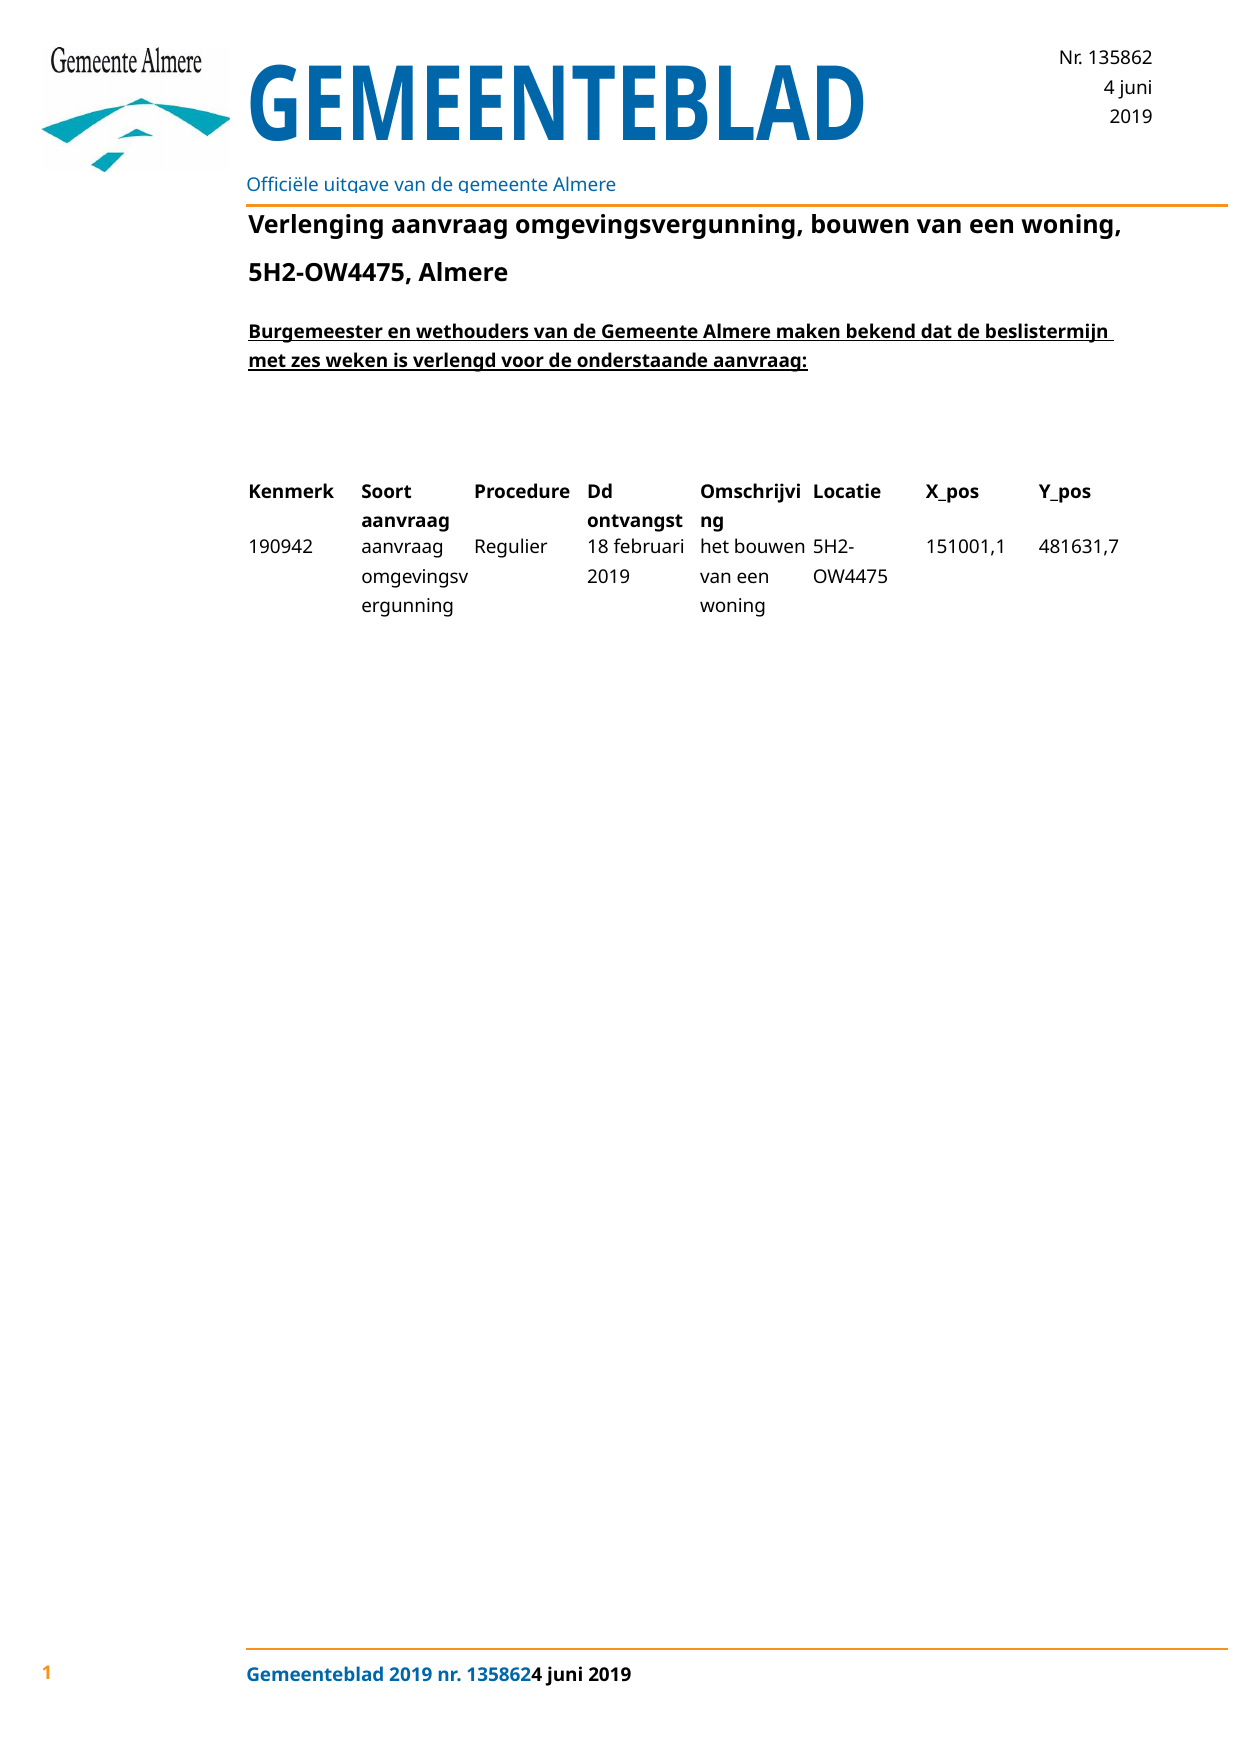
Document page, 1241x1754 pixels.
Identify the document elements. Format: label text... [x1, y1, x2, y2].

table_cell 18 februari 2019 [587, 533, 700, 618]
text Verlenging aanvraag omgevingsvergunning, bouwen van een woning, 5H2-OW4475, Almere [248, 207, 1152, 288]
table_cell het bouwen van een woning [700, 533, 813, 618]
table_cell Regulier [474, 533, 587, 618]
table_header Y_pos [1039, 478, 1152, 533]
table_header Kenmerk [248, 478, 361, 533]
table_header Procedure [474, 478, 587, 533]
table_header Dd ontvangst [587, 478, 700, 533]
table_cell 151001,1 [926, 533, 1038, 618]
table_header X_pos [926, 478, 1038, 533]
table_header Locatie [813, 478, 926, 533]
picture [41, 47, 231, 172]
table_cell 481631,7 [1039, 533, 1152, 618]
table_cell aanvraag omgevingsvergunning [361, 533, 474, 618]
table_cell 5H2-OW4475 [813, 533, 926, 618]
text Burgemeester en wethouders van de Gemeente Almere maken bekend dat de beslistermijn met zes weken is verlengd voor de onderstaande aanvraag: [248, 318, 1152, 373]
table_header Soort aanvraag [361, 478, 474, 533]
table_cell 190942 [248, 533, 361, 618]
table_header Omschrijving [700, 478, 813, 533]
